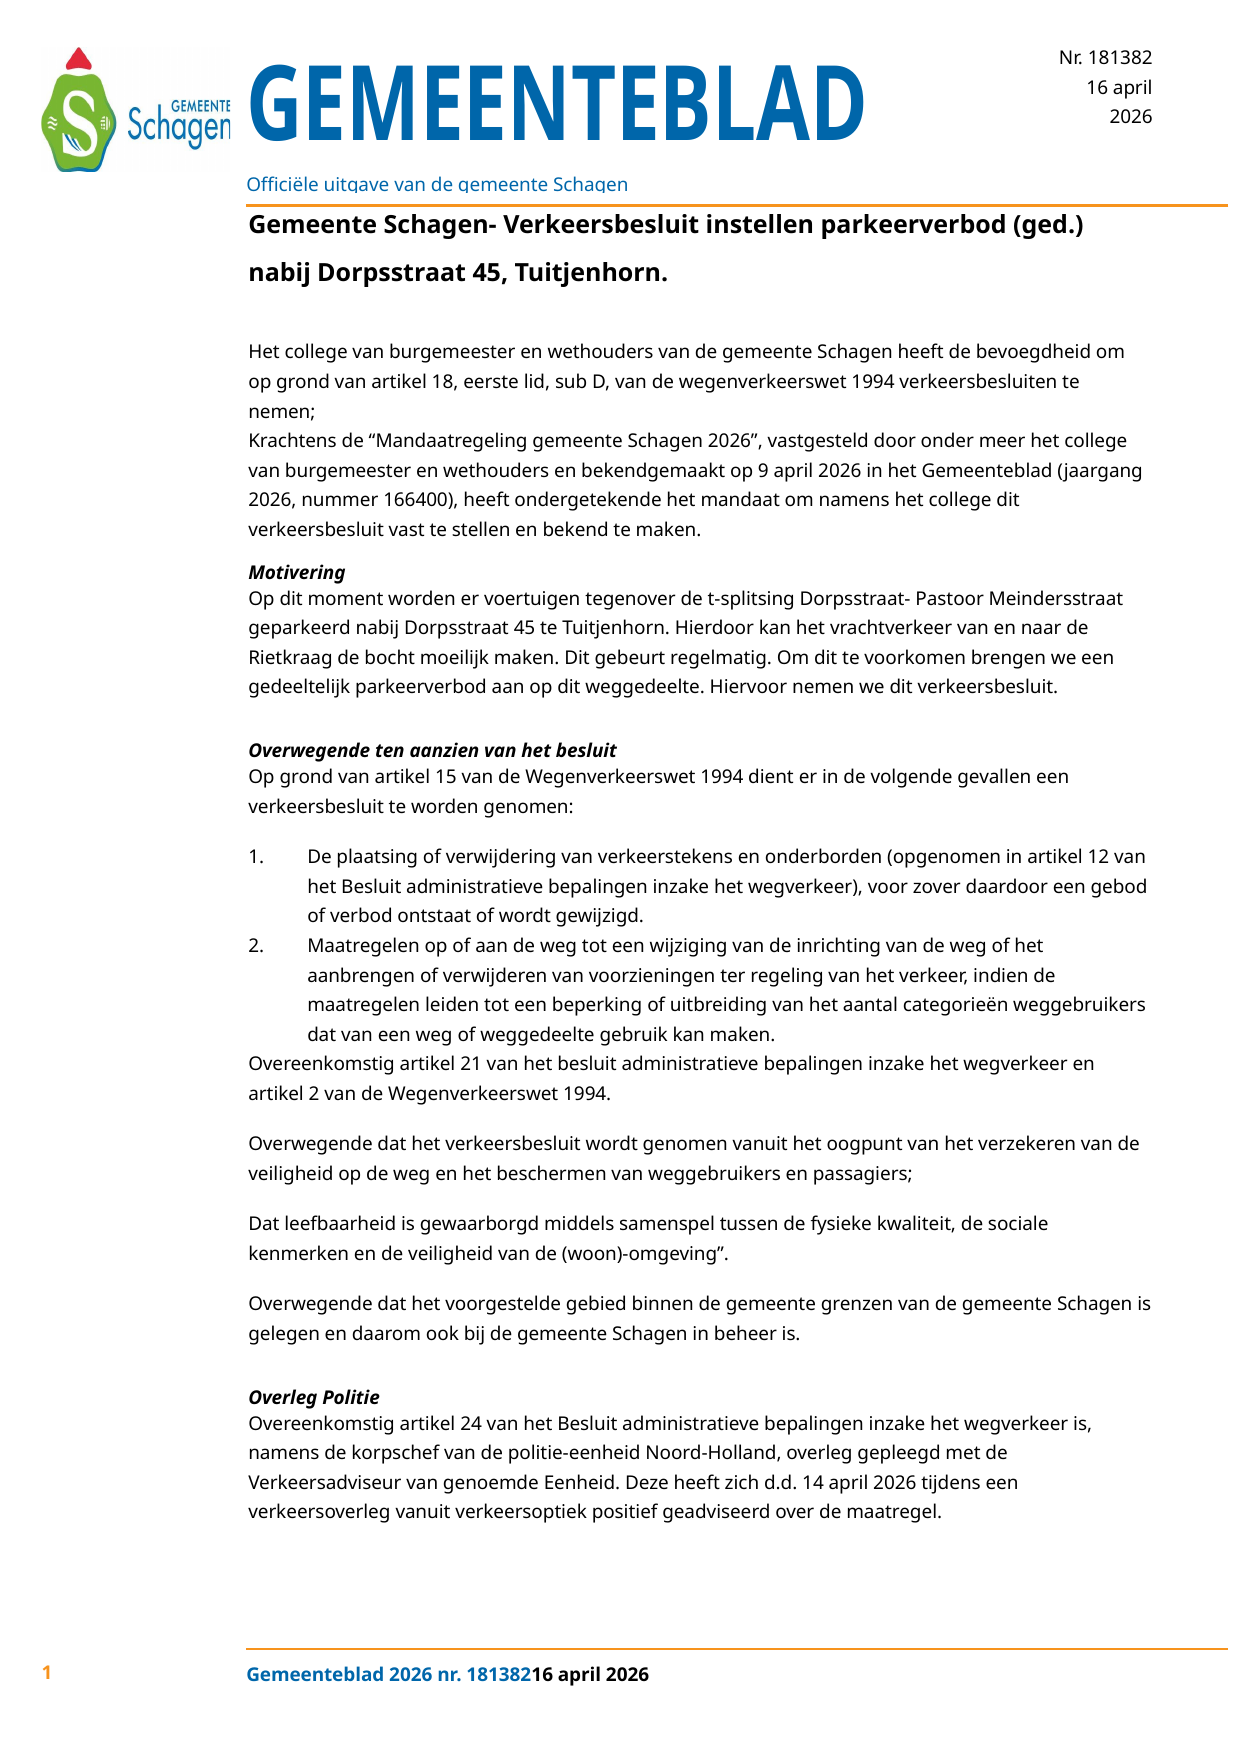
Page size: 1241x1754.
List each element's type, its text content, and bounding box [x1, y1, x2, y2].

picture [41, 47, 231, 172]
text Op grond van artikel 15 van de Wegenverkeerswet 1994 dient er in de volgende gevallen een verkeersbesluit te worden genomen: [248, 763, 1152, 819]
text Overwegende dat het voorgestelde gebied binnen de gemeente grenzen van de gemeente Schagen is gelegen en daarom ook bij de gemeente Schagen in beheer is. [248, 1291, 1152, 1346]
text Het college van burgemeester en wethouders van de gemeente Schagen heeft de bevoegdheid om op grond van artikel 18, eerste lid, sub D, van de wegenverkeerswet 1994 verkeersbesluiten te nemen; [248, 339, 1152, 423]
text Krachtens de “Mandaatregeling gemeente Schagen 2026”, vastgesteld door onder meer het college van burgemeester en wethouders en bekendgemaakt op 9 april 2026 in het Gemeenteblad (jaargang 2026, nummer 166400), heeft ondergetekende het mandaat om namens het college dit verkeersbesluit vast te stellen en bekend te maken. [248, 427, 1152, 542]
text Motivering [248, 559, 1152, 585]
text Overeenkomstig artikel 21 van het besluit administratieve bepalingen inzake het wegverkeer en artikel 2 van de Wegenverkeerswet 1994. [248, 1051, 1152, 1106]
list Maatregelen op of aan de weg tot een wijziging van de inrichting van de weg of het aanbrengen of verwijderen van voorzieningen ter regeling van het verkeer, indien de maatregelen leiden tot een beperking of uitbreiding van het aantal categorieën weggebruikers dat van een weg of weggedeelte gebruik kan maken. [248, 932, 1152, 1047]
text Op dit moment worden er voertuigen tegenover de t-splitsing Dorpsstraat- Pastoor Meindersstraat geparkeerd nabij Dorpsstraat 45 te Tuitjenhorn. Hierdoor kan het vrachtverkeer van en naar de Rietkraag de bocht moeilijk maken. Dit gebeurt regelmatig. Om dit te voorkomen brengen we een gedeeltelijk parkeerverbod aan op dit weggedeelte. Hiervoor nemen we dit verkeersbesluit. [248, 585, 1152, 699]
text Gemeente Schagen- Verkeersbesluit instellen parkeerverbod (ged.) nabij Dorpsstraat 45, Tuitjenhorn. [248, 207, 1152, 288]
list De plaatsing of verwijdering van verkeerstekens en onderborden (opgenomen in artikel 12 van het Besluit administratieve bepalingen inzake het wegverkeer), voor zover daardoor een gebod of verbod ontstaat of wordt gewijzigd. [248, 843, 1152, 928]
text Overwegende ten aanzien van het besluit [248, 738, 1152, 763]
text Overleg Politie [248, 1384, 1152, 1410]
text Overwegende dat het verkeersbesluit wordt genomen vanuit het oogpunt van het verzekeren van de veiligheid op de weg en het beschermen van weggebruikers en passagiers; [248, 1131, 1152, 1186]
text Overeenkomstig artikel 24 van het Besluit administratieve bepalingen inzake het wegverkeer is, namens de korpschef van de politie-eenheid Noord-Holland, overleg gepleegd met de Verkeersadviseur van genoemde Eenheid. Deze heeft zich d.d. 14 april 2026 tijdens een verkeersoverleg vanuit verkeersoptiek positief geadviseerd over de maatregel. [248, 1410, 1152, 1524]
text Dat leefbaarheid is gewaarborgd middels samenspel tussen de fysieke kwaliteit, de sociale kenmerken en de veiligheid van de (woon)-omgeving”. [248, 1211, 1152, 1266]
